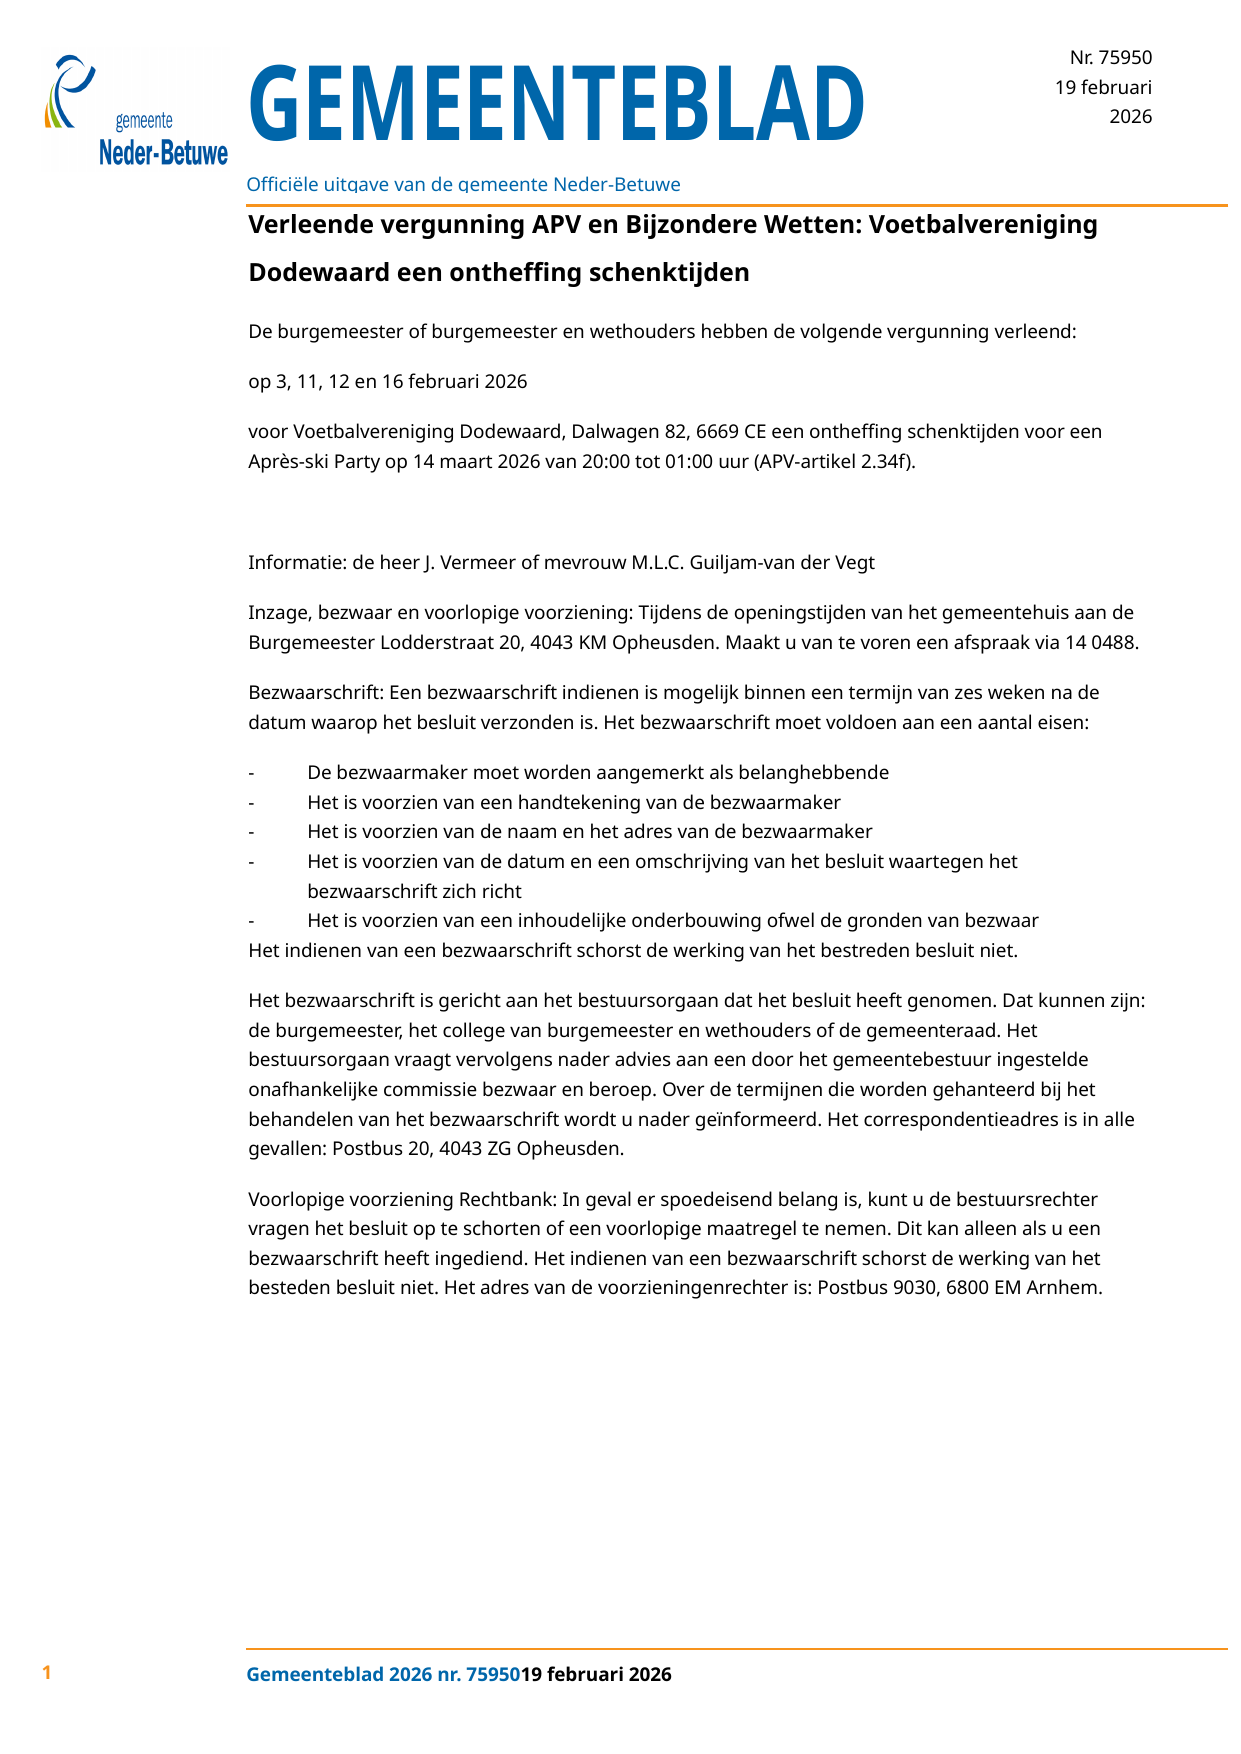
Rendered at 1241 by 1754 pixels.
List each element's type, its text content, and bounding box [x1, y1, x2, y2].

list Het is voorzien van een inhoudelijke onderbouwing ofwel de gronden van bezwaar [248, 907, 1152, 933]
text Inzage, bezwaar en voorlopige voorziening: Tijdens de openingstijden van het gemeentehuis aan de Burgemeester Lodderstraat 20, 4043 KM Opheusden. Maakt u van te voren een afspraak via 14 0488. [248, 599, 1152, 655]
text Het bezwaarschrift is gericht aan het bestuursorgaan dat het besluit heeft genomen. Dat kunnen zijn: de burgemeester, het college van burgemeester en wethouders of de gemeenteraad. Het bestuursorgaan vraagt vervolgens nader advies aan een door het gemeentebestuur ingestelde onafhankelijke commissie bezwaar en beroep. Over de termijnen die worden gehanteerd bij het behandelen van het bezwaarschrift wordt u nader geïnformeerd. Het correspondentieadres is in alle gevallen: Postbus 20, 4043 ZG Opheusden. [248, 987, 1152, 1161]
list Het is voorzien van een handtekening van de bezwaarmaker [248, 789, 1152, 815]
text voor Voetbalvereniging Dodewaard, Dalwagen 82, 6669 CE een ontheffing schenktijden voor een Après-ski Party op 14 maart 2026 van 20:00 tot 01:00 uur (APV-artikel 2.34f). [248, 419, 1152, 474]
text Bezwaarschrift: Een bezwaarschrift indienen is mogelijk binnen een termijn van zes weken na de datum waarop het besluit verzonden is. Het bezwaarschrift moet voldoen aan een aantal eisen: [248, 679, 1152, 735]
text De burgemeester of burgemeester en wethouders hebben de volgende vergunning verleend: [248, 318, 1152, 344]
text Informatie: de heer J. Vermeer of mevrouw M.L.C. Guiljam-van der Vegt [248, 549, 1152, 575]
text Voorlopige voorziening Rechtbank: In geval er spoedeisend belang is, kunt u de bestuursrechter vragen het besluit op te schorten of een voorlopige maatregel te nemen. Dit kan alleen als u een bezwaarschrift heeft ingediend. Het indienen van een bezwaarschrift schorst de werking van het besteden besluit niet. Het adres van de voorzieningenrechter is: Postbus 9030, 6800 EM Arnhem. [248, 1186, 1152, 1300]
text op 3, 11, 12 en 16 februari 2026 [248, 368, 1152, 394]
text Verleende vergunning APV en Bijzondere Wetten: Voetbalvereniging Dodewaard een ontheffing schenktijden [248, 207, 1152, 288]
list De bezwaarmaker moet worden aangemerkt als belanghebbende [248, 759, 1152, 785]
picture [41, 47, 231, 172]
list Het is voorzien van de datum en een omschrijving van het besluit waartegen het bezwaarschrift zich richt [248, 848, 1152, 904]
text Het indienen van een bezwaarschrift schorst de werking van het bestreden besluit niet. [248, 937, 1152, 963]
list Het is voorzien van de naam en het adres van de bezwaarmaker [248, 819, 1152, 844]
